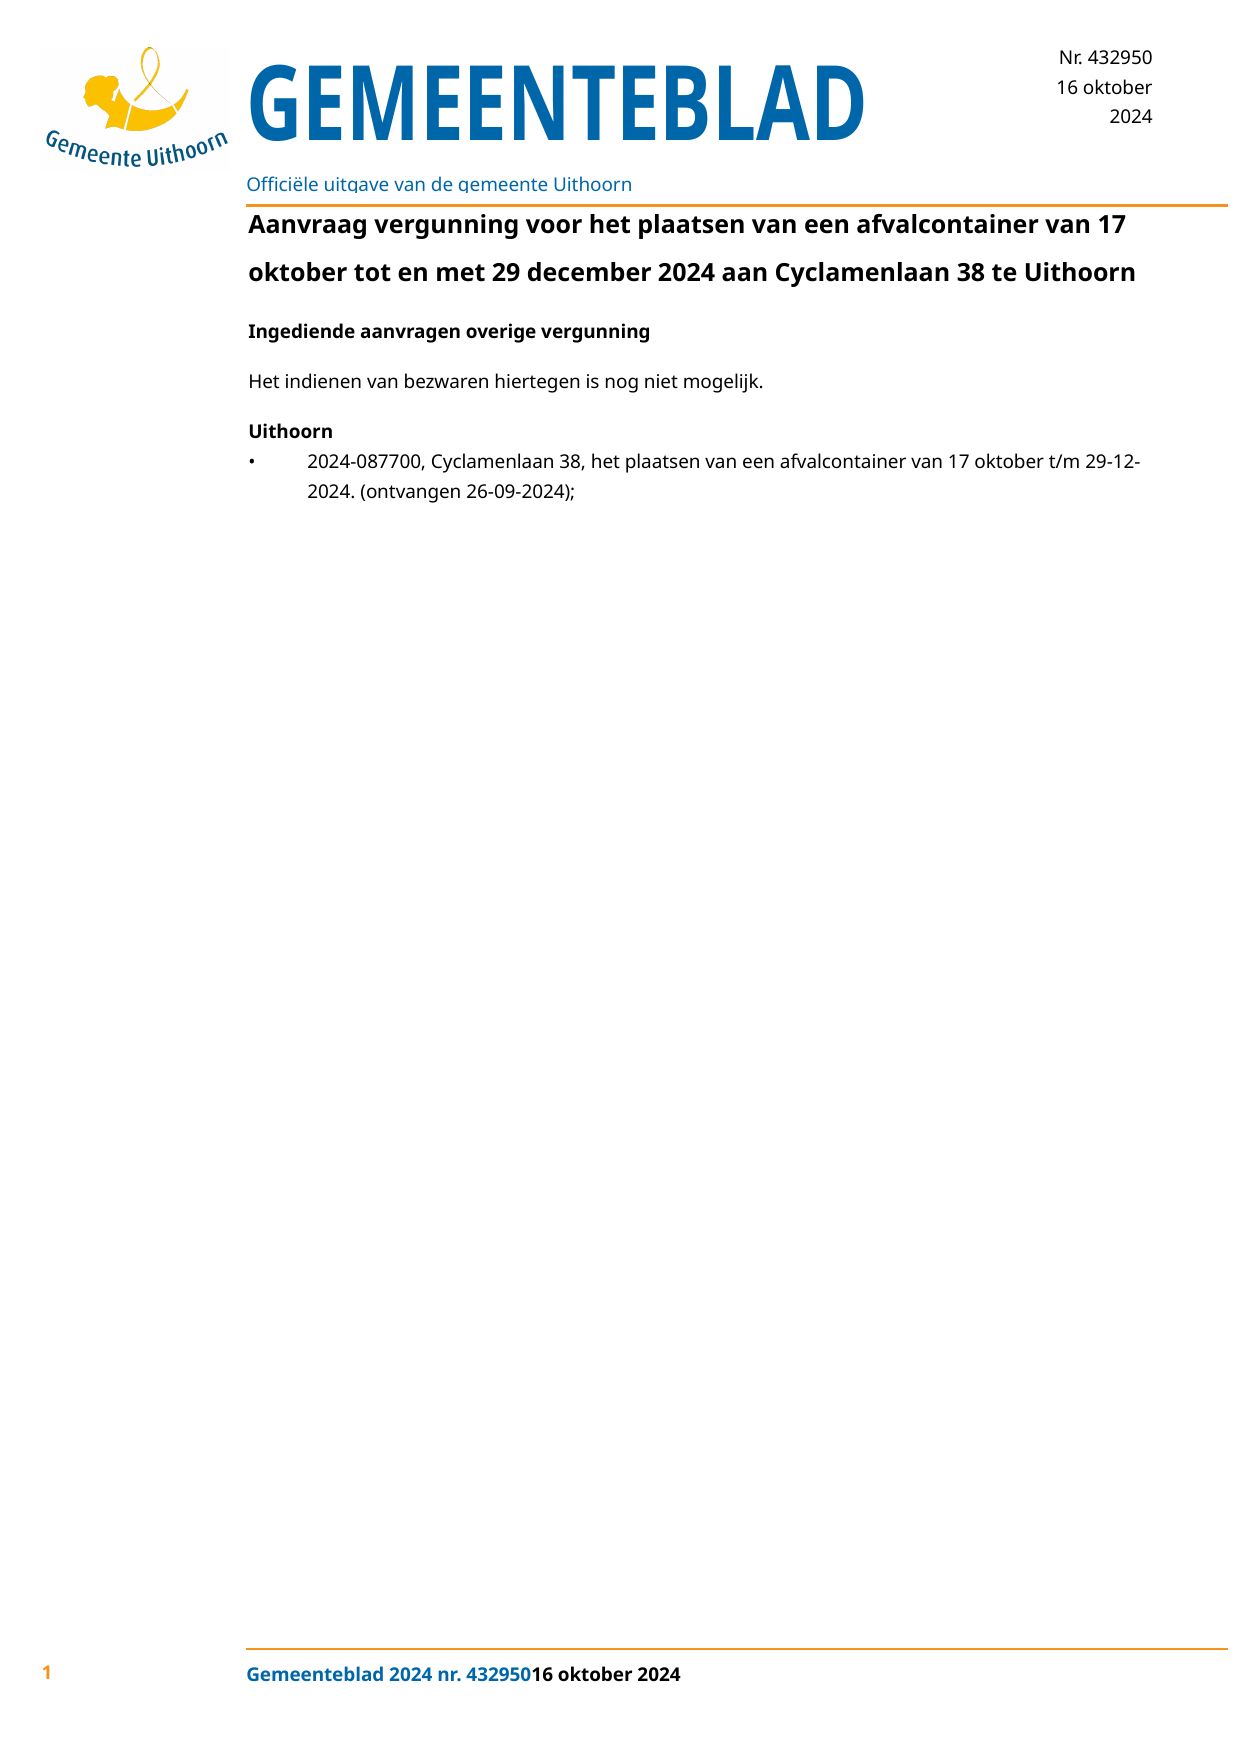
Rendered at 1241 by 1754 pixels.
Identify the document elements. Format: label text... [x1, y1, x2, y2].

list 2024-087700, Cyclamenlaan 38, het plaatsen van een afvalcontainer van 17 oktober t/m 29-12-2024. (ontvangen 26-09-2024); [248, 448, 1152, 504]
text Het indienen van bezwaren hiertegen is nog niet mogelijk. [248, 368, 1152, 394]
text Aanvraag vergunning voor het plaatsen van een afvalcontainer van 17 oktober tot en met 29 december 2024 aan Cyclamenlaan 38 te Uithoorn [248, 207, 1152, 288]
text Ingediende aanvragen overige vergunning [248, 318, 1152, 344]
text Uithoorn [248, 419, 1152, 444]
picture [41, 47, 231, 172]
